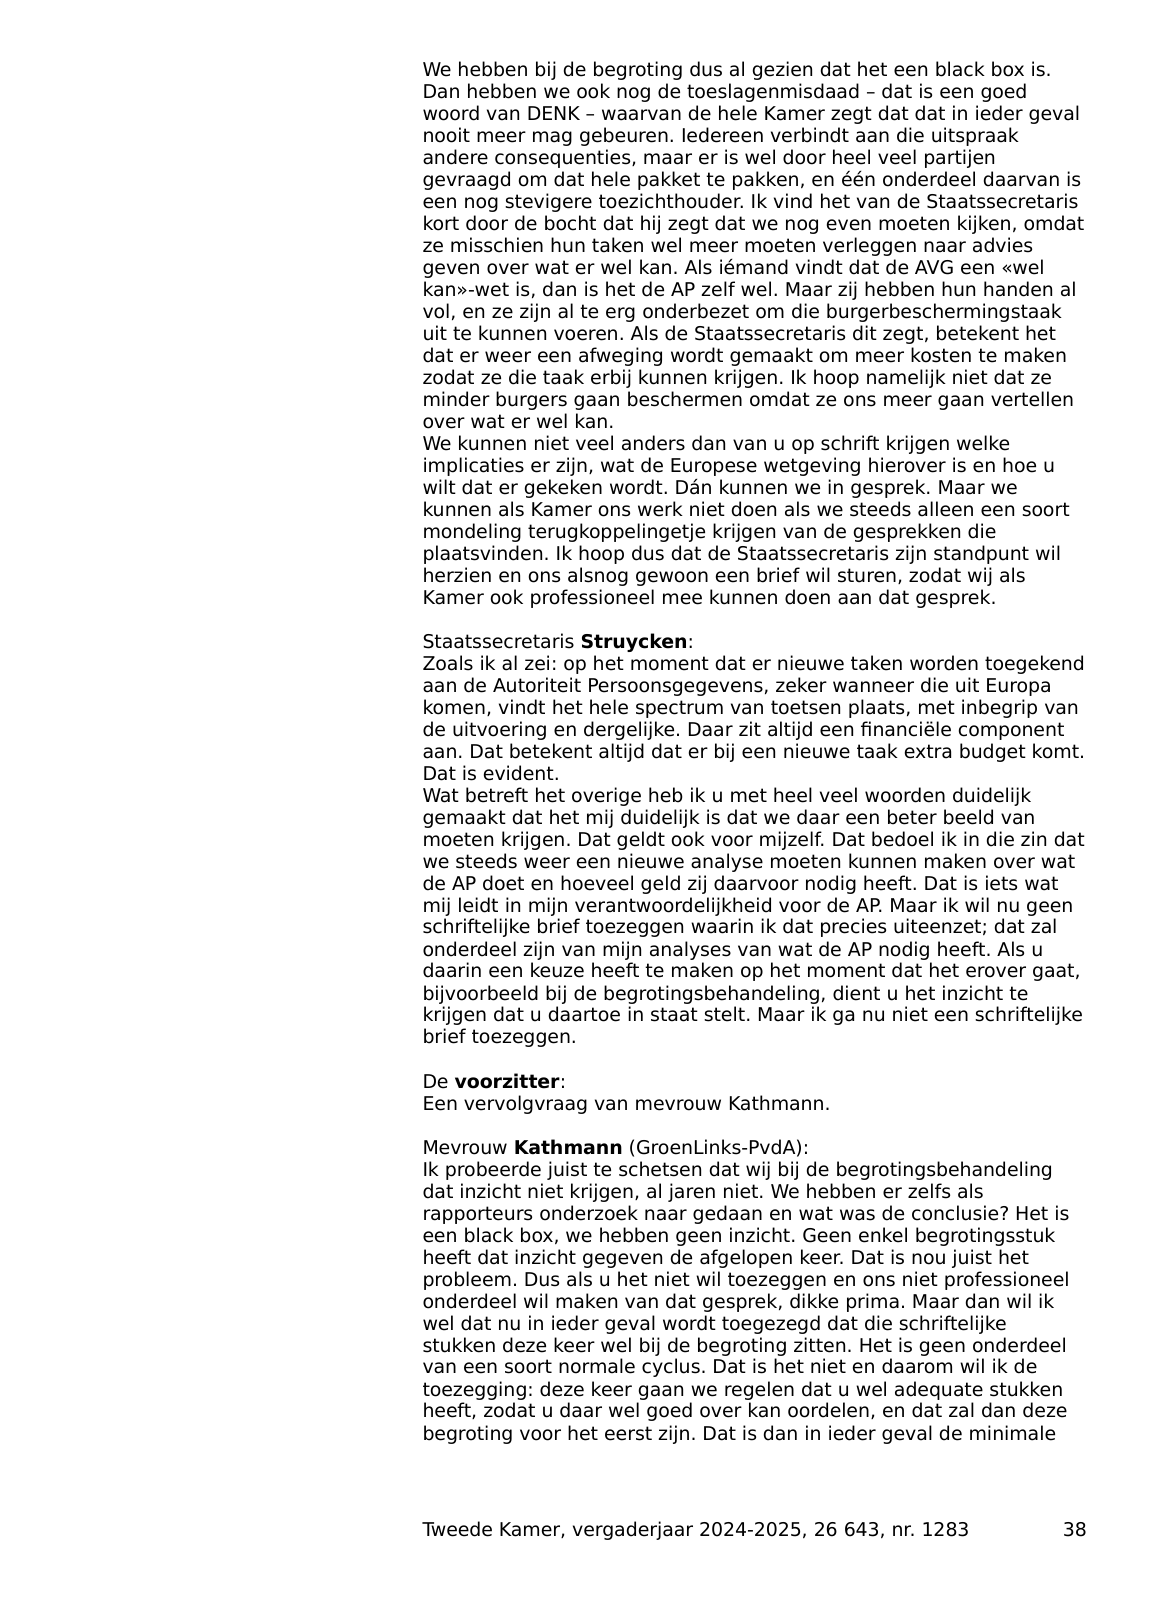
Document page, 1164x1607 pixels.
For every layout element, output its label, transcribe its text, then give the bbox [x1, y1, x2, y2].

text Ik probeerde juist te schetsen dat wij bij de begrotingsbehandeling dat inzicht niet krijgen, al jaren niet. We hebben er zelfs als rapporteurs onderzoek naar gedaan en wat was de conclusie? Het is een black box, we hebben geen inzicht. Geen enkel begrotingsstuk heeft dat inzicht gegeven de afgelopen keer. Dat is nou juist het probleem. Dus als u het niet wil toezeggen en ons niet professioneel onderdeel wil maken van dat gesprek, dikke prima. Maar dan wil ik wel dat nu in ieder geval wordt toegezegd dat die schriftelijke stukken deze keer wel bij de begroting zitten. Het is geen onderdeel van een soort normale cyclus. Dat is het niet en daarom wil ik de toezegging: deze keer gaan we regelen dat u wel adequate stukken heeft, zodat u daar wel goed over kan oordelen, en dat zal dan deze begroting voor het eerst zijn. Dat is dan in ieder geval de minimale [422, 1159, 1087, 1444]
text We kunnen niet veel anders dan van u op schrift krijgen welke implicaties er zijn, wat de Europese wetgeving hierover is en hoe u wilt dat er gekeken wordt. Dán kunnen we in gesprek. Maar we kunnen als Kamer ons werk niet doen als we steeds alleen een soort mondeling terugkoppelingetje krijgen van de gesprekken die plaatsvinden. Ik hoop dus dat de Staatssecretaris zijn standpunt wil herzien en ons alsnog gewoon een brief wil sturen, zodat wij als Kamer ook professioneel mee kunnen doen aan dat gesprek. [422, 433, 1087, 608]
text Wat betreft het overige heb ik u met heel veel woorden duidelijk gemaakt dat het mij duidelijk is dat we daar een beter beeld van moeten krijgen. Dat geldt ook voor mijzelf. Dat bedoel ik in die zin dat we steeds weer een nieuwe analyse moeten kunnen maken over wat de AP doet en hoeveel geld zij daarvoor nodig heeft. Dat is iets wat mij leidt in mijn verantwoordelijkheid voor de AP. Maar ik wil nu geen schriftelijke brief toezeggen waarin ik dat precies uiteenzet; dat zal onderdeel zijn van mijn analyses van wat de AP nodig heeft. Als u daarin een keuze heeft te maken op het moment dat het erover gaat, bijvoorbeeld bij de begrotingsbehandeling, dient u het inzicht te krijgen dat u daartoe in staat stelt. Maar ik ga nu niet een schriftelijke brief toezeggen. [422, 784, 1087, 1048]
text Zoals ik al zei: op het moment dat er nieuwe taken worden toegekend aan de Autoriteit Persoonsgegevens, zeker wanneer die uit Europa komen, vindt het hele spectrum van toetsen plaats, met inbegrip van de uitvoering en dergelijke. Daar zit altijd een financiële component aan. Dat betekent altijd dat er bij een nieuwe taak extra budget komt. Dat is evident. [422, 653, 1087, 784]
text Staatssecretaris Struycken: [422, 631, 1087, 653]
text We hebben bij de begroting dus al gezien dat het een black box is. Dan hebben we ook nog de toeslagenmisdaad – dat is een goed woord van DENK – waarvan de hele Kamer zegt dat dat in ieder geval nooit meer mag gebeuren. Iedereen verbindt aan die uitspraak andere consequenties, maar er is wel door heel veel partijen gevraagd om dat hele pakket te pakken, en één onderdeel daarvan is een nog stevigere toezichthouder. Ik vind het van de Staatssecretaris kort door de bocht dat hij zegt dat we nog even moeten kijken, omdat ze misschien hun taken wel meer moeten verleggen naar advies geven over wat er wel kan. Als iémand vindt dat de AVG een «wel kan»-wet is, dan is het de AP zelf wel. Maar zij hebben hun handen al vol, en ze zijn al te erg onderbezet om die burgerbeschermingstaak uit te kunnen voeren. Als de Staatssecretaris dit zegt, betekent het dat er weer een afweging wordt gemaakt om meer kosten te maken zodat ze die taak erbij kunnen krijgen. Ik hoop namelijk niet dat ze minder burgers gaan beschermen omdat ze ons meer gaan vertellen over wat er wel kan. [422, 59, 1087, 433]
text Mevrouw Kathmann (GroenLinks-PvdA): [422, 1137, 1087, 1159]
text De voorzitter: [422, 1071, 1087, 1092]
text Een vervolgvraag van mevrouw Kathmann. [422, 1092, 1087, 1114]
